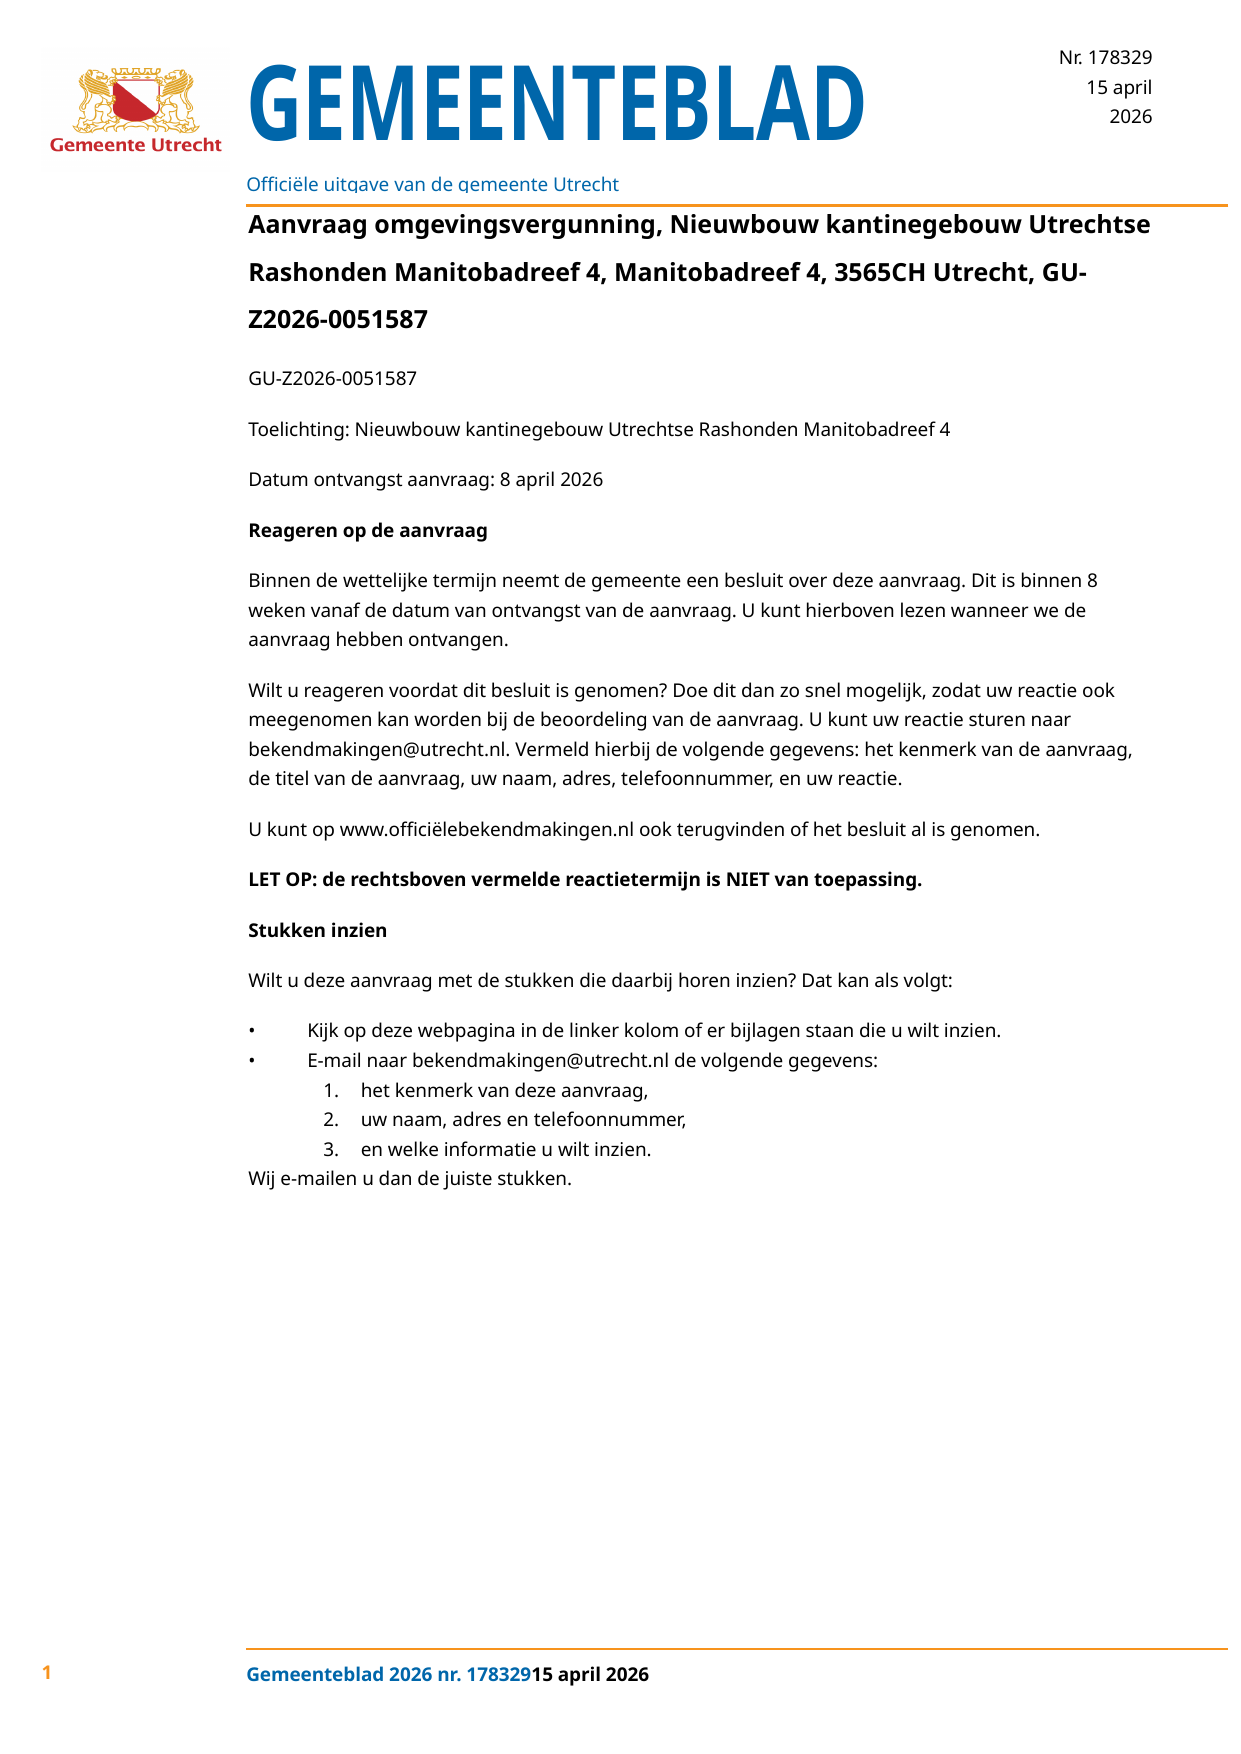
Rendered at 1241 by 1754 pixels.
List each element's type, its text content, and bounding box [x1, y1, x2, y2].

text GU-Z2026-0051587 [248, 366, 1152, 391]
text U kunt op www.officiëlebekendmakingen.nl ook terugvinden of het besluit al is genomen. [248, 816, 1152, 842]
text Aanvraag omgevingsvergunning, Nieuwbouw kantinegebouw Utrechtse Rashonden Manitobadreef 4, Manitobadreef 4, 3565CH Utrecht, GU-Z2026-0051587 [248, 207, 1152, 336]
list E-mail naar bekendmakingen@utrecht.nl de volgende gegevens: [248, 1047, 1152, 1073]
list Kijk op deze webpagina in de linker kolom of er bijlagen staan die u wilt inzien. [248, 1018, 1152, 1043]
text Reageren op de aanvraag [248, 517, 1152, 542]
text Wilt u reageren voordat dit besluit is genomen? Doe dit dan zo snel mogelijk, zodat uw reactie ook meegenomen kan worden bij de beoordeling van de aanvraag. U kunt uw reactie sturen naar bekendmakingen@utrecht.nl. Vermeld hierbij de volgende gegevens: het kenmerk van de aanvraag, de titel van de aanvraag, uw naam, adres, telefoonnummer, en uw reactie. [248, 677, 1152, 791]
text Wij e-mailen u dan de juiste stukken. [248, 1166, 1152, 1191]
list uw naam, adres en telefoonnummer, [323, 1106, 1152, 1132]
text Toelichting: Nieuwbouw kantinegebouw Utrechtse Rashonden Manitobadreef 4 [248, 416, 1152, 442]
text LET OP: de rechtsboven vermelde reactietermijn is NIET van toepassing. [248, 866, 1152, 892]
list het kenmerk van deze aanvraag, [323, 1077, 1152, 1102]
list en welke informatie u wilt inzien. [323, 1136, 1152, 1162]
text Binnen de wettelijke termijn neemt de gemeente een besluit over deze aanvraag. Dit is binnen 8 weken vanaf de datum van ontvangst van de aanvraag. U kunt hierboven lezen wanneer we de aanvraag hebben ontvangen. [248, 567, 1152, 652]
text Datum ontvangst aanvraag: 8 april 2026 [248, 466, 1152, 492]
picture [41, 47, 231, 172]
text Wilt u deze aanvraag met de stukken die daarbij horen inzien? Dat kan als volgt: [248, 967, 1152, 993]
text Stukken inzien [248, 917, 1152, 942]
